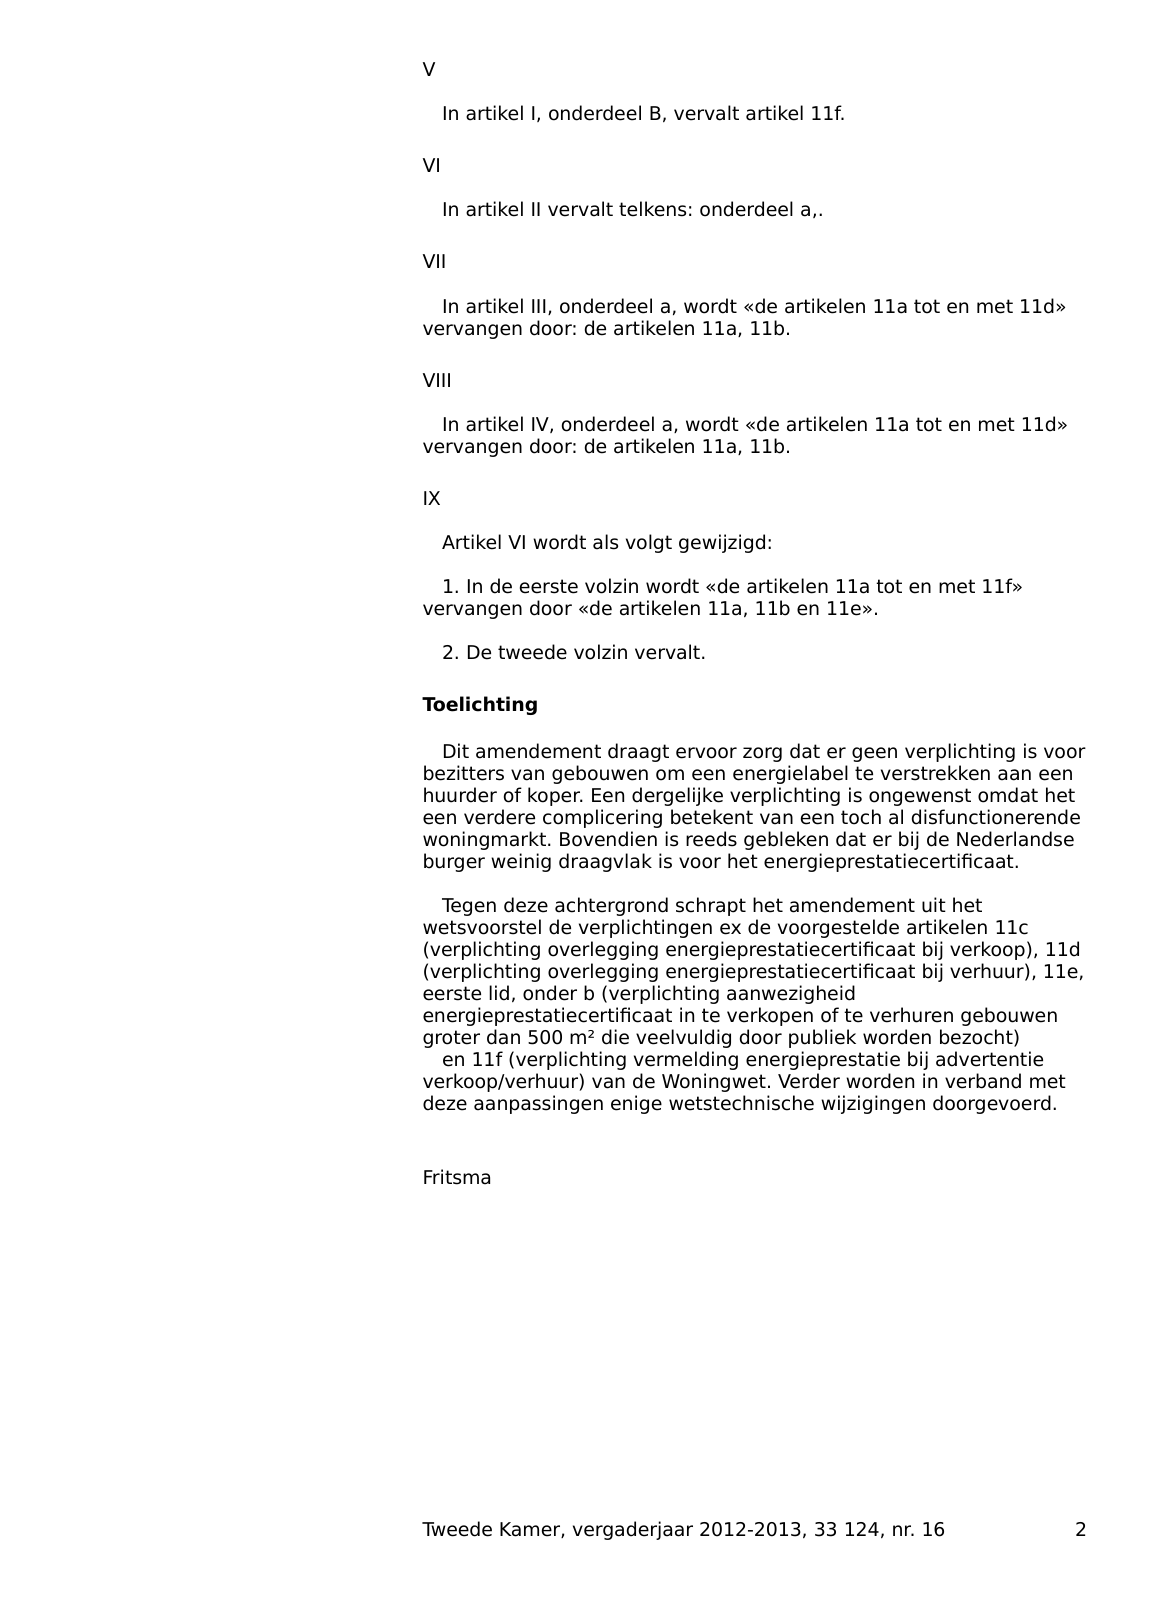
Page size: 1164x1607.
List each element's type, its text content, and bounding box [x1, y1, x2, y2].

text In artikel III, onderdeel a, wordt «de artikelen 11a tot en met 11d» vervangen door: de artikelen 11a, 11b. [422, 296, 1087, 339]
subtitle V [422, 59, 1087, 81]
text Tegen deze achtergrond schrapt het amendement uit het wetsvoorstel de verplichtingen ex de voorgestelde artikelen 11c (verplichting overlegging energieprestatiecertificaat bij verkoop), 11d (verplichting overlegging energieprestatiecertificaat bij verhuur), 11e, eerste lid, onder b (verplichting aanwezigheid energieprestatiecertificaat in te verkopen of te verhuren gebouwen groter dan 500 m² die veelvuldig door publiek worden bezocht) [422, 895, 1087, 1049]
subtitle Toelichting [422, 694, 1087, 716]
subtitle VII [422, 251, 1087, 273]
text In artikel IV, onderdeel a, wordt «de artikelen 11a tot en met 11d» vervangen door: de artikelen 11a, 11b. [422, 414, 1087, 458]
text en 11f (verplichting vermelding energieprestatie bij advertentie verkoop/verhuur) van de Woningwet. Verder worden in verband met deze aanpassingen enige wetstechnische wijzigingen doorgevoerd. [422, 1049, 1087, 1115]
text Fritsma [422, 1145, 1087, 1189]
subtitle VIII [422, 369, 1087, 391]
subtitle IX [422, 488, 1087, 509]
text 2. De tweede volzin vervalt. [422, 642, 1087, 664]
text Artikel VI wordt als volgt gewijzigd: [422, 532, 1087, 554]
text 1. In de eerste volzin wordt «de artikelen 11a tot en met 11f» vervangen door «de artikelen 11a, 11b en 11e». [422, 576, 1087, 620]
text In artikel I, onderdeel B, vervalt artikel 11f. [422, 103, 1087, 125]
text Dit amendement draagt ervoor zorg dat er geen verplichting is voor bezitters van gebouwen om een energielabel te verstrekken aan een huurder of koper. Een dergelijke verplichting is ongewenst omdat het een verdere complicering betekent van een toch al disfunctionerende woningmarkt. Bovendien is reeds gebleken dat er bij de Nederlandse burger weinig draagvlak is voor het energieprestatiecertificaat. [422, 741, 1087, 873]
subtitle VI [422, 155, 1087, 177]
text In artikel II vervalt telkens: onderdeel a,. [422, 199, 1087, 221]
